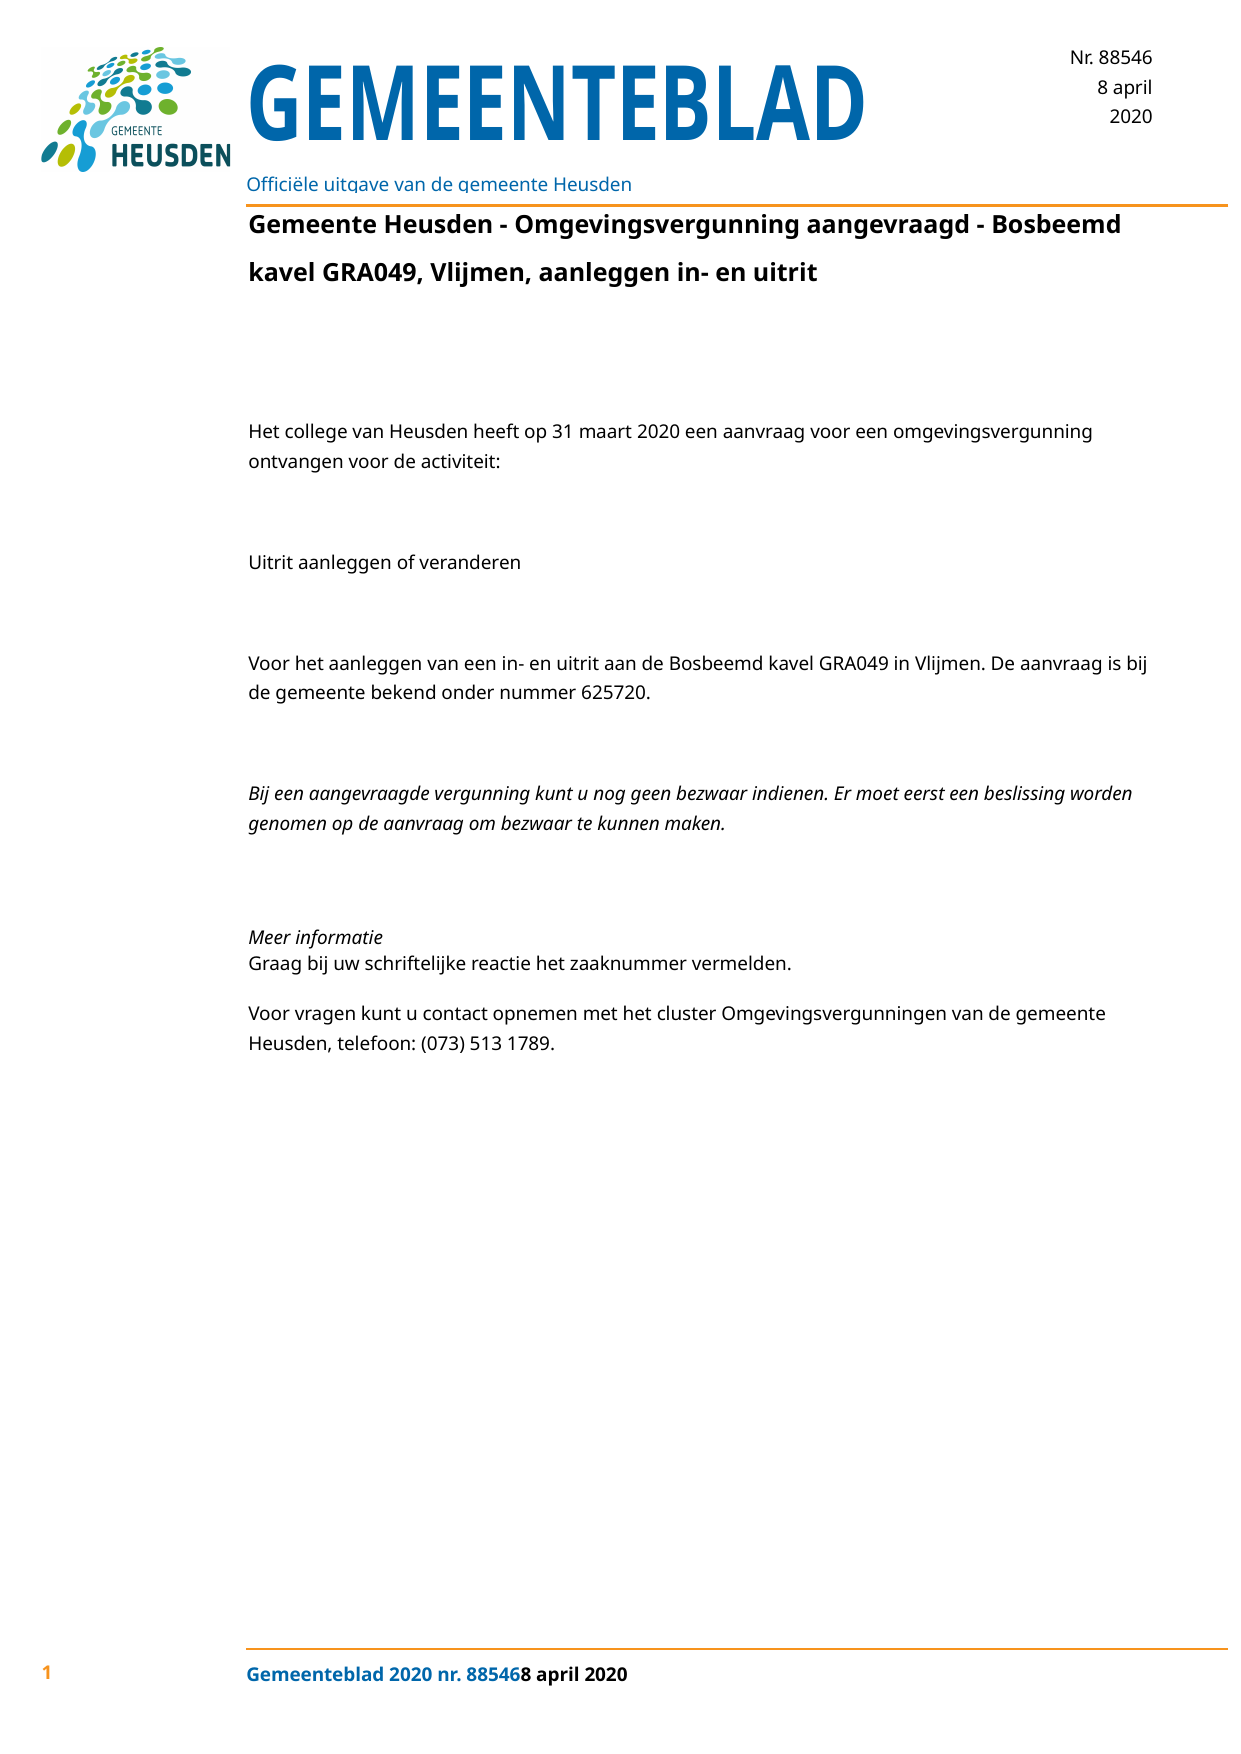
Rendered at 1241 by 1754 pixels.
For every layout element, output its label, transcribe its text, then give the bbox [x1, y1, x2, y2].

text Het college van Heusden heeft op 31 maart 2020 een aanvraag voor een omgevingsvergunning ontvangen voor de activiteit: [248, 419, 1152, 474]
text Gemeente Heusden - Omgevingsvergunning aangevraagd - Bosbeemd kavel GRA049, Vlijmen, aanleggen in- en uitrit [248, 207, 1152, 288]
text Meer informatie [248, 924, 1152, 950]
text Voor het aanleggen van een in- en uitrit aan de Bosbeemd kavel GRA049 in Vlijmen. De aanvraag is bij de gemeente bekend onder nummer 625720. [248, 650, 1152, 705]
text Voor vragen kunt u contact opnemen met het cluster Omgevingsvergunningen van de gemeente Heusden, telefoon: (073) 513 1789. [248, 1001, 1152, 1056]
text Graag bij uw schriftelijke reactie het zaaknummer vermelden. [248, 950, 1152, 976]
text Uitrit aanleggen of veranderen [248, 549, 1152, 575]
text Bij een aangevraagde vergunning kunt u nog geen bezwaar indienen. Er moet eerst een beslissing worden genomen op de aanvraag om bezwaar te kunnen maken. [248, 780, 1152, 836]
picture [41, 47, 231, 172]
